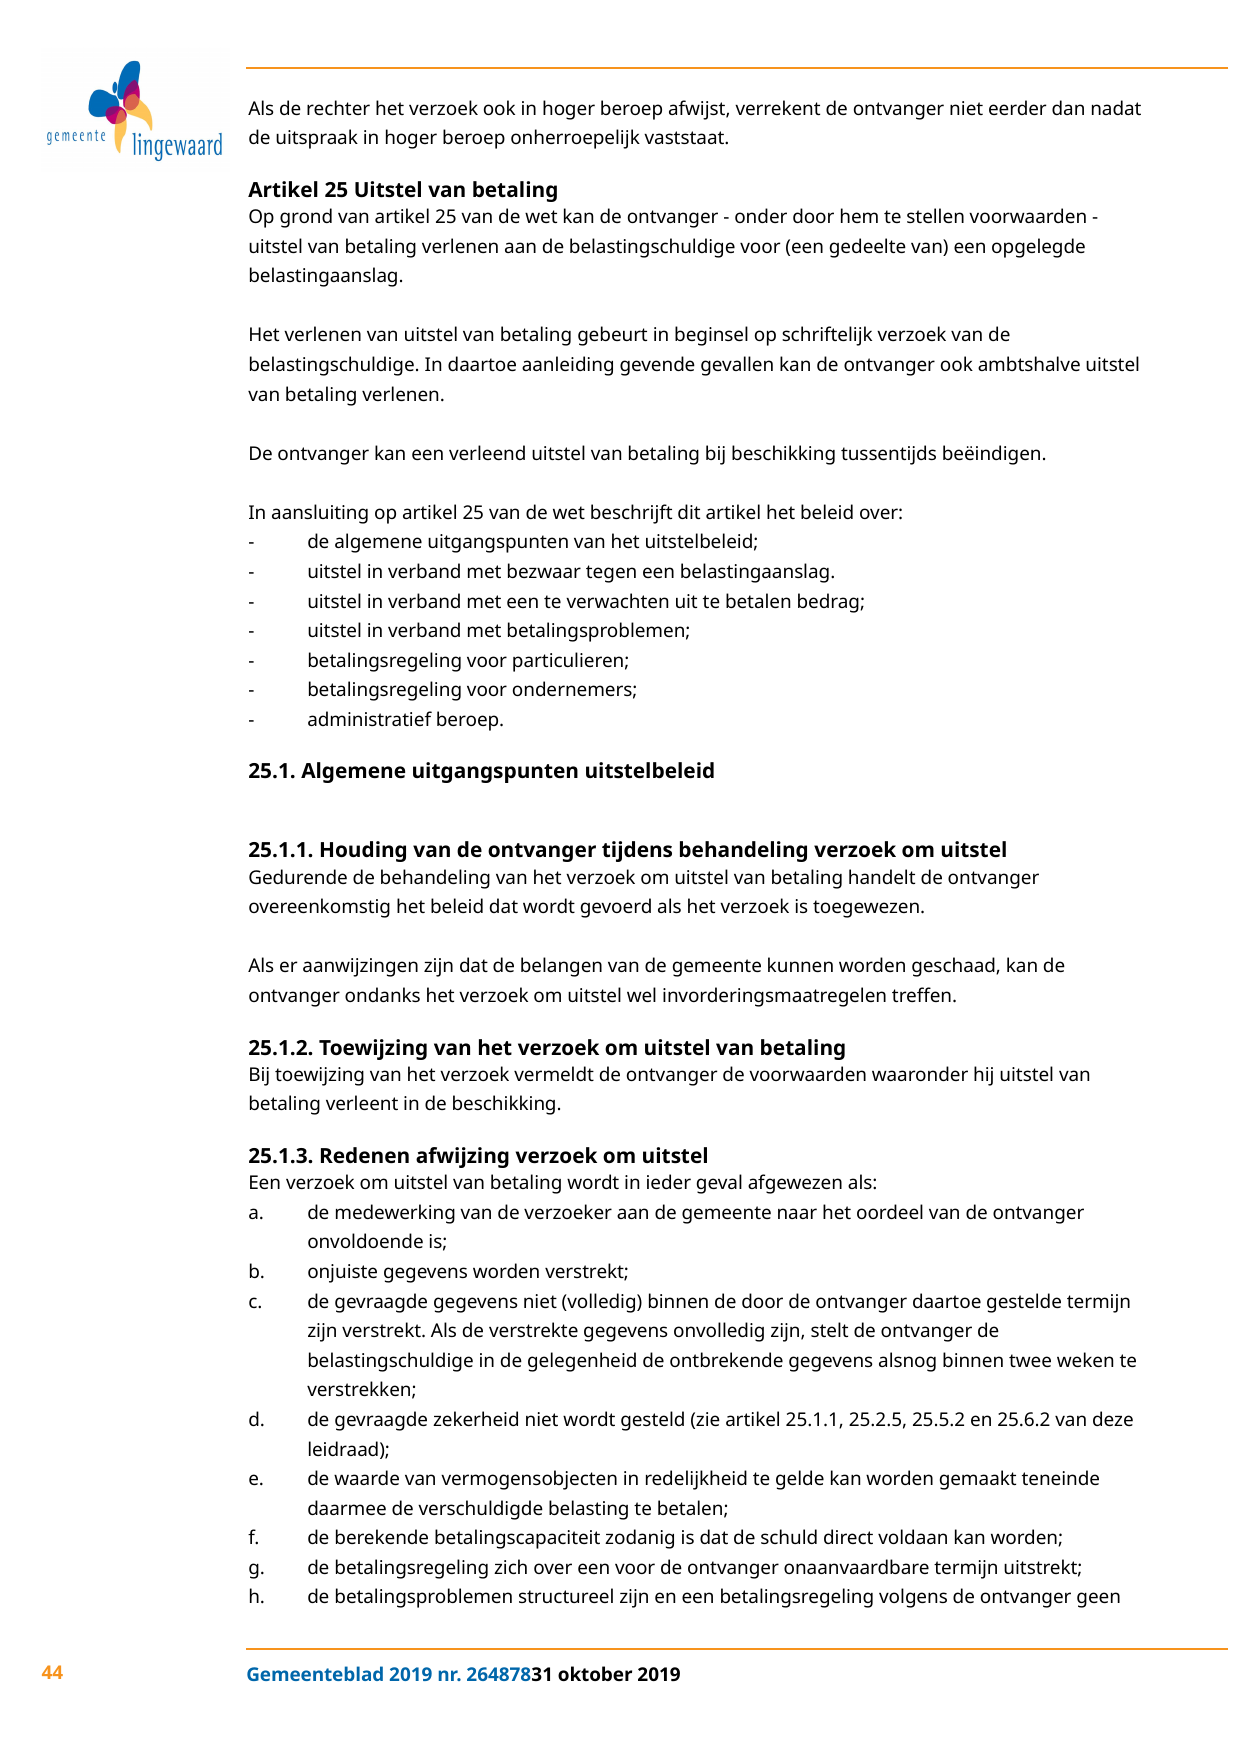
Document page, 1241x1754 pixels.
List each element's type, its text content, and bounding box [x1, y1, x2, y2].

text Gedurende de behandeling van het verzoek om uitstel van betaling handelt de ontvanger overeenkomstig het beleid dat wordt gevoerd als het verzoek is toegewezen. [248, 864, 1152, 919]
list de algemene uitgangspunten van het uitstelbeleid; [248, 529, 1152, 554]
list uitstel in verband met een te verwachten uit te betalen bedrag; [248, 588, 1152, 613]
text Op grond van artikel 25 van de wet kan de ontvanger - onder door hem te stellen voorwaarden - uitstel van betaling verlenen aan de belastingschuldige voor (een gedeelte van) een opgelegde belastingaanslag. [248, 203, 1152, 288]
text 25.1.2. Toewijzing van het verzoek om uitstel van betaling [248, 1033, 1152, 1061]
text Als de rechter het verzoek ook in hoger beroep afwijst, verrekent de ontvanger niet eerder dan nadat de uitspraak in hoger beroep onherroepelijk vaststaat. [248, 95, 1152, 150]
text Het verlenen van uitstel van betaling gebeurt in beginsel op schriftelijk verzoek van de belastingschuldige. In daartoe aanleiding gevende gevallen kan de ontvanger ook ambtshalve uitstel van betaling verlenen. [248, 322, 1152, 406]
text Artikel 25 Uitstel van betaling [248, 175, 1152, 203]
list de medewerking van de verzoeker aan de gemeente naar het oordeel van de ontvanger onvoldoende is; [248, 1199, 1152, 1254]
list de gevraagde zekerheid niet wordt gesteld (zie artikel 25.1.1, 25.2.5, 25.5.2 en 25.6.2 van deze leidraad); [248, 1406, 1152, 1461]
list de gevraagde gegevens niet (volledig) binnen de door de ontvanger daartoe gestelde termijn zijn verstrekt. Als de verstrekte gegevens onvolledig zijn, stelt de ontvanger de belastingschuldige in de gelegenheid de ontbrekende gegevens alsnog binnen twee weken te verstrekken; [248, 1288, 1152, 1402]
text 25.1. Algemene uitgangspunten uitstelbeleid [248, 757, 1152, 785]
text Als er aanwijzingen zijn dat de belangen van de gemeente kunnen worden geschaad, kan de ontvanger ondanks het verzoek om uitstel wel invorderingsmaatregelen treffen. [248, 953, 1152, 1008]
text In aansluiting op artikel 25 van de wet beschrijft dit artikel het beleid over: [248, 499, 1152, 525]
list administratief beroep. [248, 706, 1152, 732]
text Een verzoek om uitstel van betaling wordt in ieder geval afgewezen als: [248, 1169, 1152, 1195]
list uitstel in verband met betalingsproblemen; [248, 617, 1152, 643]
picture [41, 47, 231, 172]
list betalingsregeling voor particulieren; [248, 647, 1152, 673]
text 25.1.1. Houding van de ontvanger tijdens behandeling verzoek om uitstel [248, 835, 1152, 864]
list betalingsregeling voor ondernemers; [248, 677, 1152, 702]
text De ontvanger kan een verleend uitstel van betaling bij beschikking tussentijds beëindigen. [248, 440, 1152, 466]
list de waarde van vermogensobjecten in redelijkheid te gelde kan worden gemaakt teneinde daarmee de verschuldigde belasting te betalen; [248, 1465, 1152, 1521]
text Bij toewijzing van het verzoek vermeldt de ontvanger de voorwaarden waaronder hij uitstel van betaling verleent in de beschikking. [248, 1061, 1152, 1116]
list de betalingsregeling zich over een voor de ontvanger onaanvaardbare termijn uitstrekt; [248, 1554, 1152, 1580]
list de betalingsproblemen structureel zijn en een betalingsregeling volgens de ontvanger geen [248, 1584, 1152, 1609]
text 25.1.3. Redenen afwijzing verzoek om uitstel [248, 1141, 1152, 1169]
list onjuiste gegevens worden verstrekt; [248, 1258, 1152, 1284]
list de berekende betalingscapaciteit zodanig is dat de schuld direct voldaan kan worden; [248, 1524, 1152, 1550]
list uitstel in verband met bezwaar tegen een belastingaanslag. [248, 558, 1152, 584]
